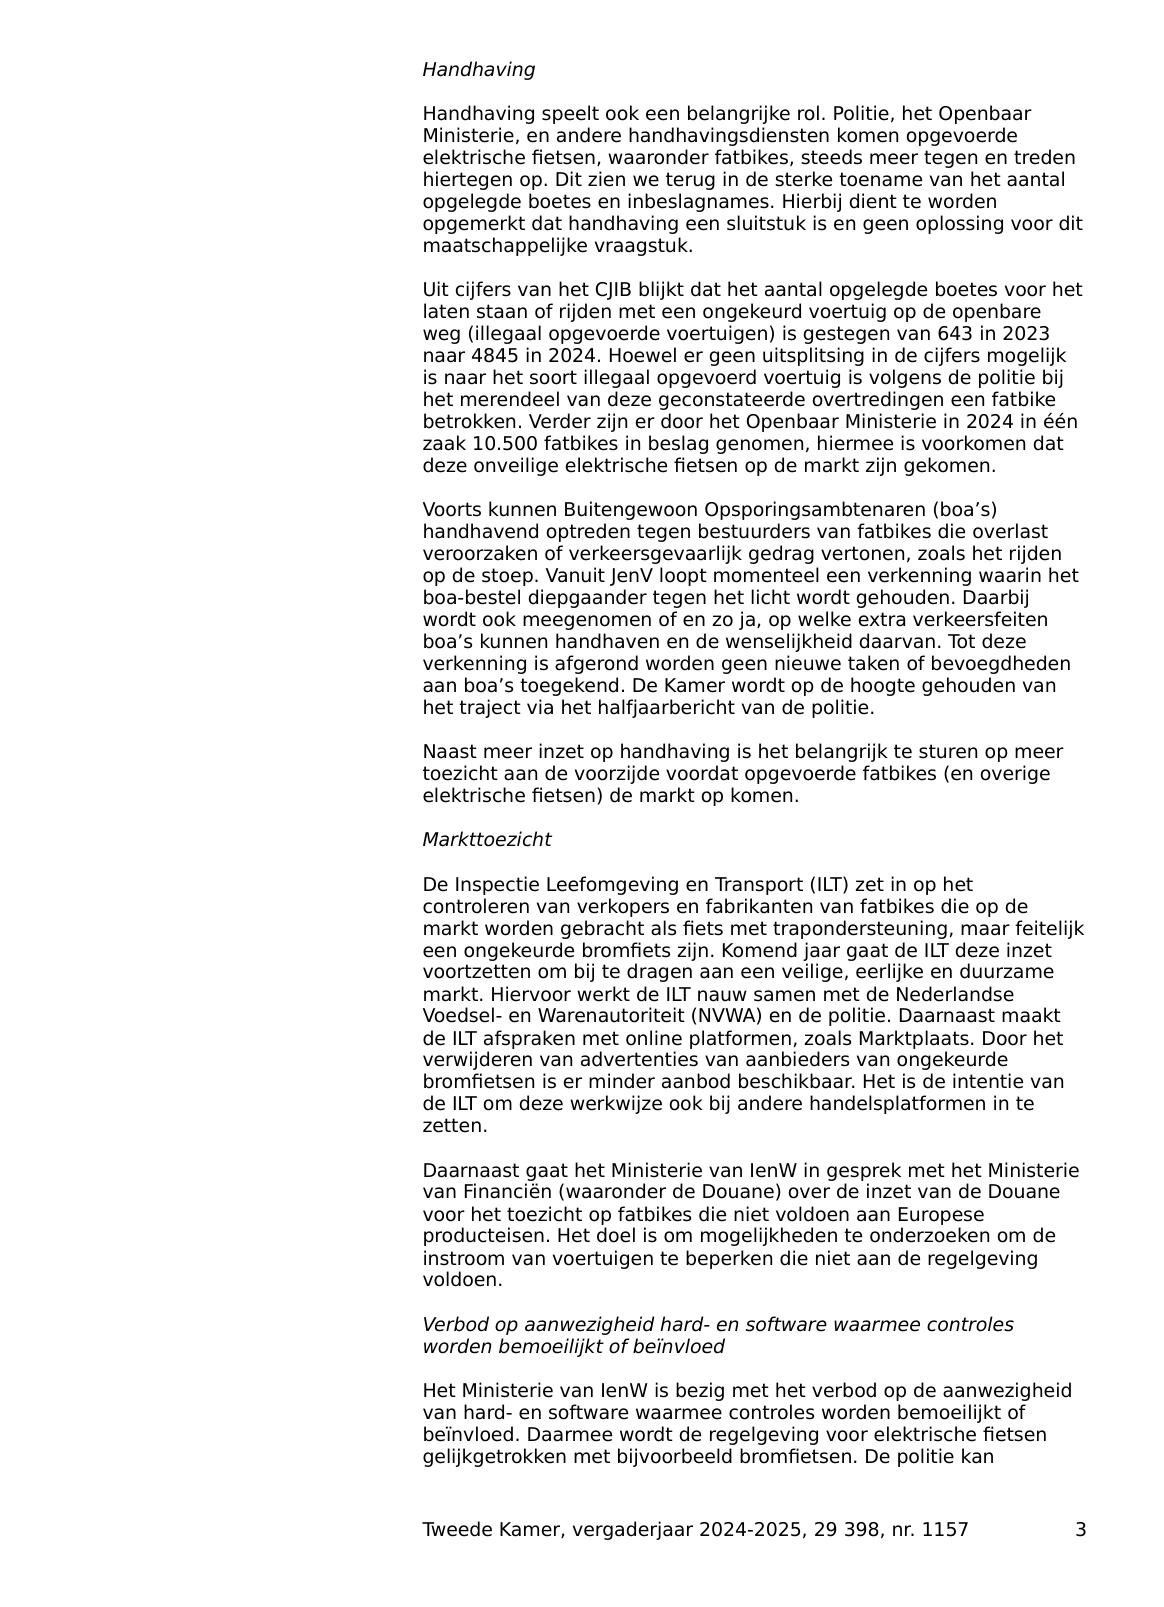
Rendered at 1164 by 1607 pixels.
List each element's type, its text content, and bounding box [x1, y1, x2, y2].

subtitle Markttoezicht [422, 829, 1087, 851]
subtitle Verbod op aanwezigheid hard- en software waarmee controles worden bemoeilijkt of beïnvloed [422, 1313, 1087, 1357]
subtitle Handhaving [422, 59, 1087, 81]
text Het Ministerie van IenW is bezig met het verbod op de aanwezigheid van hard- en software waarmee controles worden bemoeilijkt of beïnvloed. Daarmee wordt de regelgeving voor elektrische fietsen gelijkgetrokken met bijvoorbeeld bromfietsen. De politie kan [422, 1380, 1087, 1468]
text Naast meer inzet op handhaving is het belangrijk te sturen op meer toezicht aan de voorzijde voordat opgevoerde fatbikes (en overige elektrische fietsen) de markt op komen. [422, 741, 1087, 807]
text Daarnaast gaat het Ministerie van IenW in gesprek met het Ministerie van Financiën (waaronder de Douane) over de inzet van de Douane voor het toezicht op fatbikes die niet voldoen aan Europese producteisen. Het doel is om mogelijkheden te onderzoeken om de instroom van voertuigen te beperken die niet aan de regelgeving voldoen. [422, 1159, 1087, 1291]
text Voorts kunnen Buitengewoon Opsporingsambtenaren (boa’s) handhavend optreden tegen bestuurders van fatbikes die overlast veroorzaken of verkeersgevaarlijk gedrag vertonen, zoals het rijden op de stoep. Vanuit JenV loopt momenteel een verkenning waarin het boa-bestel diepgaander tegen het licht wordt gehouden. Daarbij wordt ook meegenomen of en zo ja, op welke extra verkeersfeiten boa’s kunnen handhaven en de wenselijkheid daarvan. Tot deze verkenning is afgerond worden geen nieuwe taken of bevoegdheden aan boa’s toegekend. De Kamer wordt op de hoogte gehouden van het traject via het halfjaarbericht van de politie. [422, 499, 1087, 719]
text Handhaving speelt ook een belangrijke rol. Politie, het Openbaar Ministerie, en andere handhavingsdiensten komen opgevoerde elektrische fietsen, waaronder fatbikes, steeds meer tegen en treden hiertegen op. Dit zien we terug in de sterke toename van het aantal opgelegde boetes en inbeslagnames. Hierbij dient te worden opgemerkt dat handhaving een sluitstuk is en geen oplossing voor dit maatschappelijke vraagstuk. [422, 103, 1087, 257]
text De Inspectie Leefomgeving en Transport (ILT) zet in op het controleren van verkopers en fabrikanten van fatbikes die op de markt worden gebracht als fiets met trapondersteuning, maar feitelijk een ongekeurde bromfiets zijn. Komend jaar gaat de ILT deze inzet voortzetten om bij te dragen aan een veilige, eerlijke en duurzame markt. Hiervoor werkt de ILT nauw samen met de Nederlandse Voedsel- en Warenautoriteit (NVWA) en de politie. Daarnaast maakt de ILT afspraken met online platformen, zoals Marktplaats. Door het verwijderen van advertenties van aanbieders van ongekeurde bromfietsen is er minder aanbod beschikbaar. Het is de intentie van de ILT om deze werkwijze ook bij andere handelsplatformen in te zetten. [422, 873, 1087, 1137]
text Uit cijfers van het CJIB blijkt dat het aantal opgelegde boetes voor het laten staan of rijden met een ongekeurd voertuig op de openbare weg (illegaal opgevoerde voertuigen) is gestegen van 643 in 2023 naar 4845 in 2024. Hoewel er geen uitsplitsing in de cijfers mogelijk is naar het soort illegaal opgevoerd voertuig is volgens de politie bij het merendeel van deze geconstateerde overtredingen een fatbike betrokken. Verder zijn er door het Openbaar Ministerie in 2024 in één zaak 10.500 fatbikes in beslag genomen, hiermee is voorkomen dat deze onveilige elektrische fietsen op de markt zijn gekomen. [422, 279, 1087, 477]
